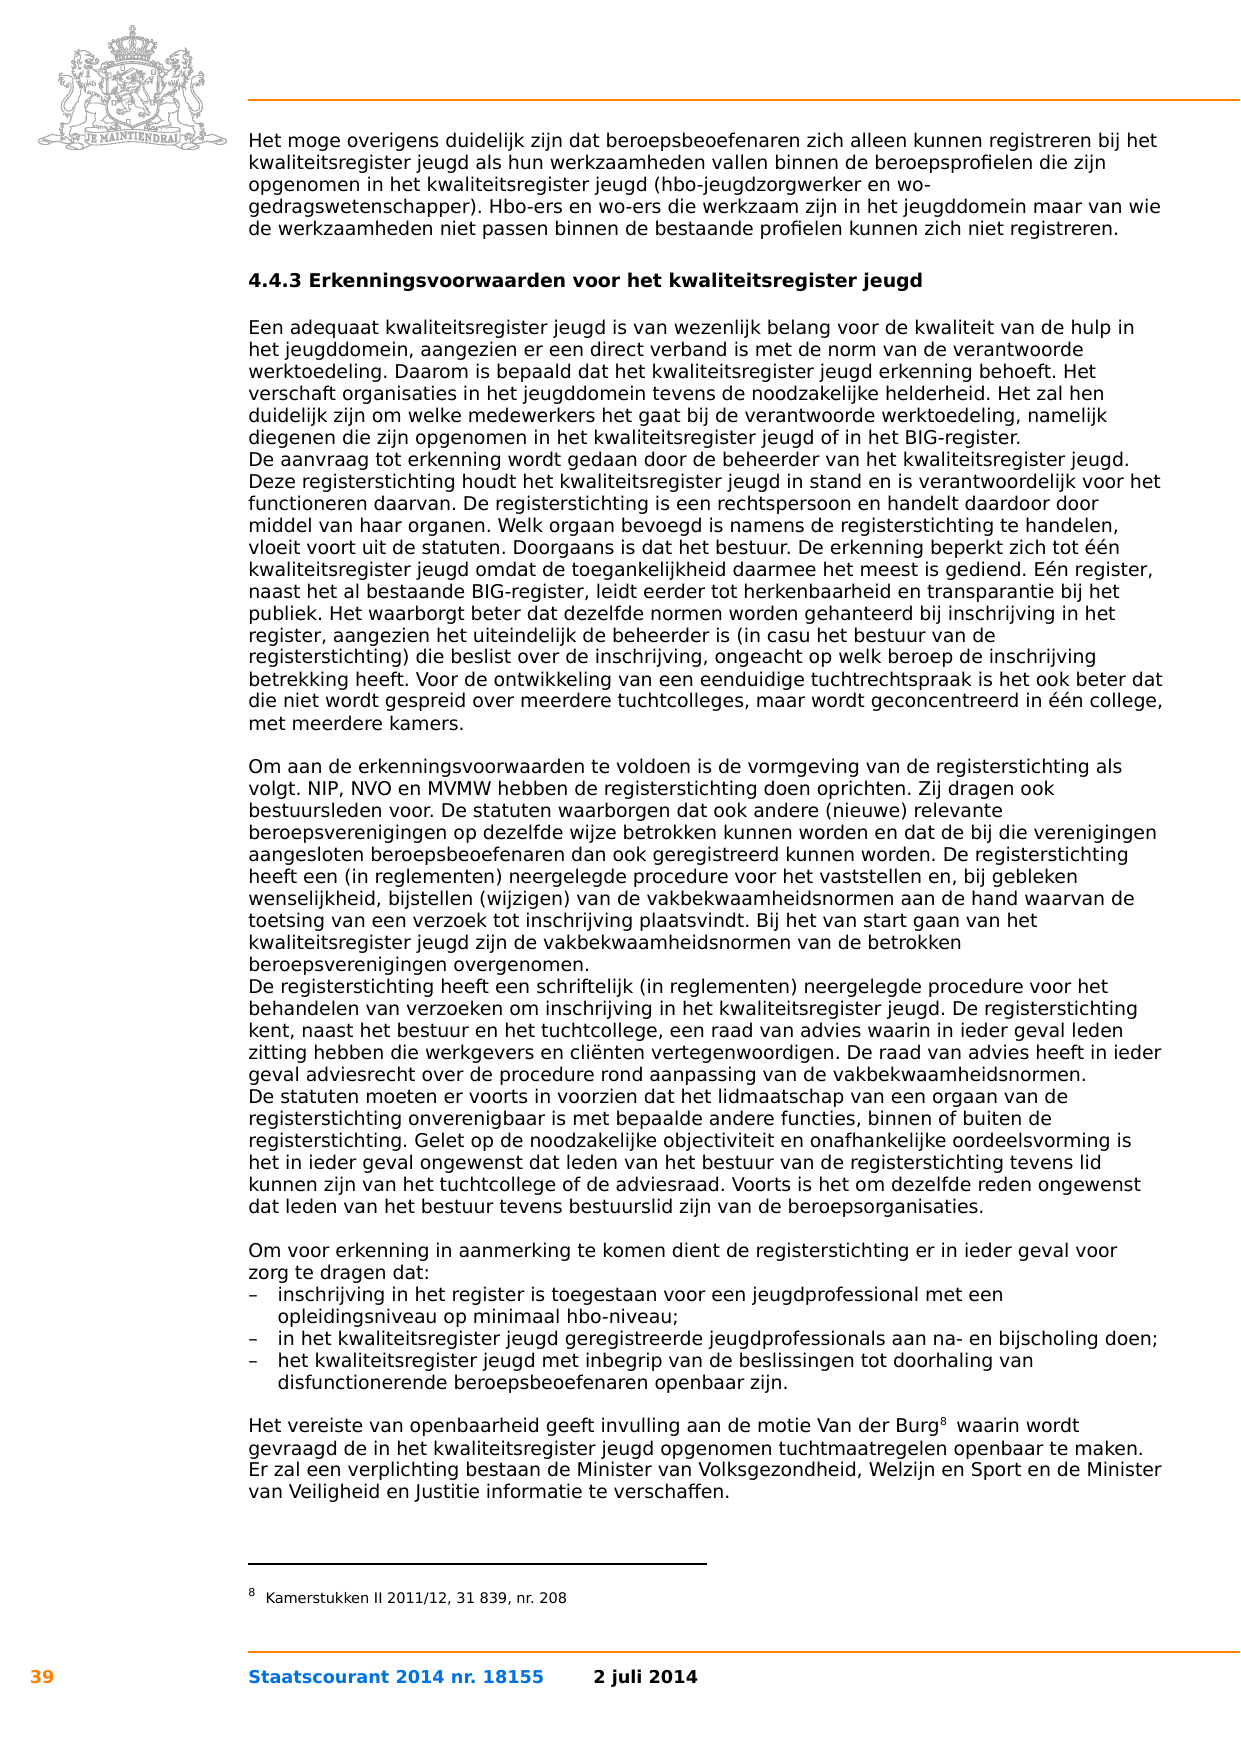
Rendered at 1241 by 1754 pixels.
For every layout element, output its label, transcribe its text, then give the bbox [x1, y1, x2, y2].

text – het kwaliteitsregister jeugd met inbegrip van de beslissingen tot doorhaling van disfunctionerende beroepsbeoefenaren openbaar zijn. [248, 1349, 1163, 1393]
text – inschrijving in het register is toegestaan voor een jeugdprofessional met een opleidingsniveau op minimaal hbo-niveau; [248, 1284, 1163, 1328]
text Om aan de erkenningsvoorwaarden te voldoen is de vormgeving van de registerstichting als volgt. NIP, NVO en MVMW hebben de registerstichting doen oprichten. Zij dragen ook bestuursleden voor. De statuten waarborgen dat ook andere (nieuwe) relevante beroepsverenigingen op dezelfde wijze betrokken kunnen worden en dat de bij die verenigingen aangesloten beroepsbeoefenaren dan ook geregistreerd kunnen worden. De registerstichting heeft een (in reglementen) neergelegde procedure voor het vaststellen en, bij gebleken wenselijkheid, bijstellen (wijzigen) van de vakbekwaamheidsnormen aan de hand waarvan de toetsing van een verzoek tot inschrijving plaatsvindt. Bij het van start gaan van het kwaliteitsregister jeugd zijn de vakbekwaamheidsnormen van de betrokken beroepsverenigingen overgenomen. [248, 756, 1163, 976]
text Een adequaat kwaliteitsregister jeugd is van wezenlijk belang voor de kwaliteit van de hulp in het jeugddomein, aangezien er een direct verband is met de norm van de verantwoorde werktoedeling. Daarom is bepaald dat het kwaliteitsregister jeugd erkenning behoeft. Het verschaft organisaties in het jeugddomein tevens de noodzakelijke helderheid. Het zal hen duidelijk zijn om welke medewerkers het gaat bij de verantwoorde werktoedeling, namelijk diegenen die zijn opgenomen in het kwaliteitsregister jeugd of in het BIG-register. [248, 317, 1163, 449]
text Kamerstukken II 2011/12, 31 839, nr. 208 [248, 1586, 1163, 1608]
subtitle 4.4.3 Erkenningsvoorwaarden voor het kwaliteitsregister jeugd [248, 270, 1163, 292]
text De aanvraag tot erkenning wordt gedaan door de beheerder van het kwaliteitsregister jeugd. Deze registerstichting houdt het kwaliteitsregister jeugd in stand en is verantwoordelijk voor het functioneren daarvan. De registerstichting is een rechtspersoon en handelt daardoor door middel van haar organen. Welk orgaan bevoegd is namens de registerstichting te handelen, vloeit voort uit de statuten. Doorgaans is dat het bestuur. De erkenning beperkt zich tot één kwaliteitsregister jeugd omdat de toegankelijkheid daarmee het meest is gediend. Eén register, naast het al bestaande BIG-register, leidt eerder tot herkenbaarheid en transparantie bij het publiek. Het waarborgt beter dat dezelfde normen worden gehanteerd bij inschrijving in het register, aangezien het uiteindelijk de beheerder is (in casu het bestuur van de registerstichting) die beslist over de inschrijving, ongeacht op welk beroep de inschrijving betrekking heeft. Voor de ontwikkeling van een eenduidige tuchtrechtspraak is het ook beter dat die niet wordt gespreid over meerdere tuchtcolleges, maar wordt geconcentreerd in één college, met meerdere kamers. [248, 449, 1163, 734]
text De registerstichting heeft een schriftelijk (in reglementen) neergelegde procedure voor het behandelen van verzoeken om inschrijving in het kwaliteitsregister jeugd. De registerstichting kent, naast het bestuur en het tuchtcollege, een raad van advies waarin in ieder geval leden zitting hebben die werkgevers en cliënten vertegenwoordigen. De raad van advies heeft in ieder geval adviesrecht over de procedure rond aanpassing van de vakbekwaamheidsnormen. [248, 976, 1163, 1086]
picture [38, 25, 227, 150]
text De statuten moeten er voorts in voorzien dat het lidmaatschap van een orgaan van de registerstichting onverenigbaar is met bepaalde andere functies, binnen of buiten de registerstichting. Gelet op de noodzakelijke objectiviteit en onafhankelijke oordeelsvorming is het in ieder geval ongewenst dat leden van het bestuur van de registerstichting tevens lid kunnen zijn van het tuchtcollege of de adviesraad. Voorts is het om dezelfde reden ongewenst dat leden van het bestuur tevens bestuurslid zijn van de beroepsorganisaties. [248, 1086, 1163, 1218]
text – in het kwaliteitsregister jeugd geregistreerde jeugdprofessionals aan na- en bijscholing doen; [248, 1328, 1163, 1349]
text Om voor erkenning in aanmerking te komen dient de registerstichting er in ieder geval voor zorg te dragen dat: [248, 1240, 1163, 1284]
text Het vereiste van openbaarheid geeft invulling aan de motie Van der Burg waarin wordt gevraagd de in het kwaliteitsregister jeugd opgenomen tuchtmaatregelen openbaar te maken. Er zal een verplichting bestaan de Minister van Volksgezondheid, Welzijn en Sport en de Minister van Veiligheid en Justitie informatie te verschaffen. [248, 1415, 1163, 1503]
text Het moge overigens duidelijk zijn dat beroepsbeoefenaren zich alleen kunnen registreren bij het kwaliteitsregister jeugd als hun werkzaamheden vallen binnen de beroepsprofielen die zijn opgenomen in het kwaliteitsregister jeugd (hbo-jeugdzorgwerker en wo-gedragswetenschapper). Hbo-ers en wo-ers die werkzaam zijn in het jeugddomein maar van wie de werkzaamheden niet passen binnen de bestaande profielen kunnen zich niet registreren. [248, 130, 1163, 240]
